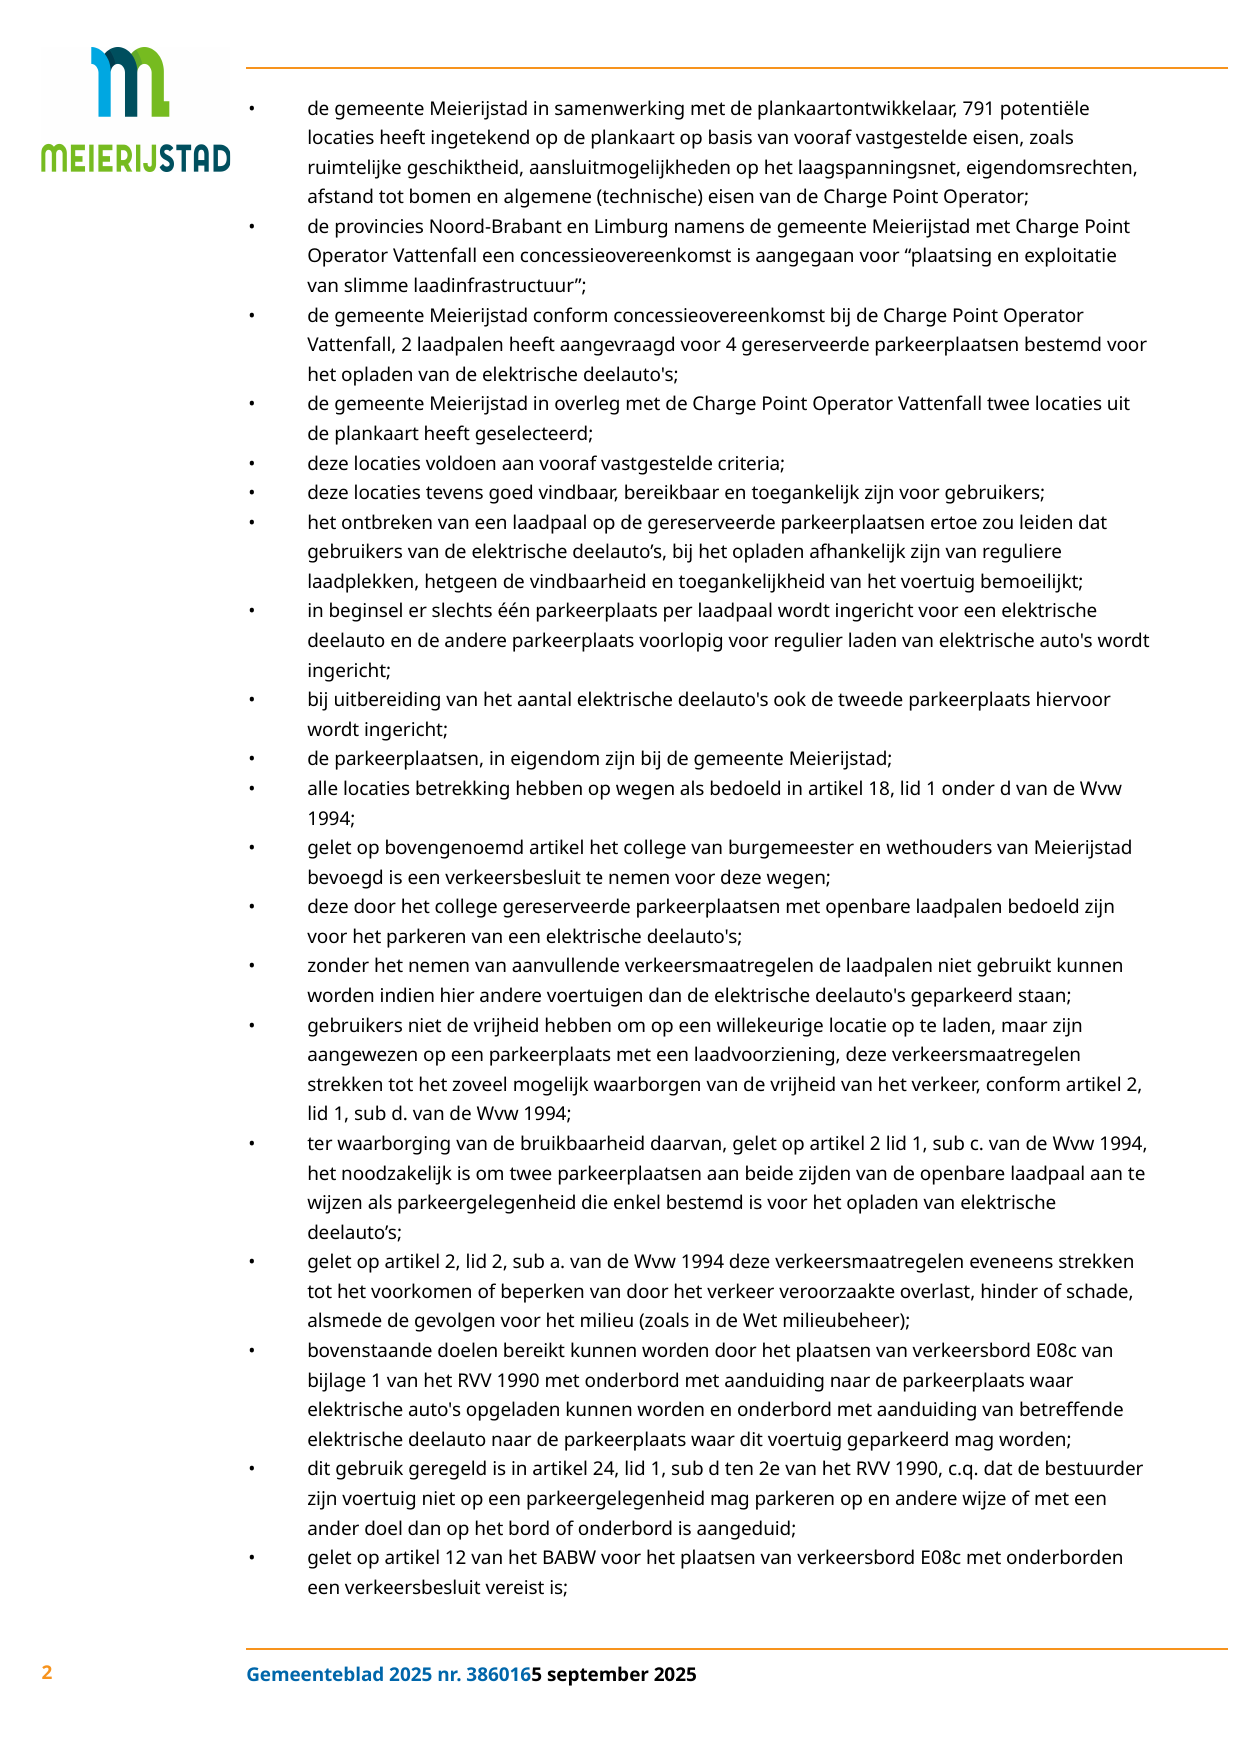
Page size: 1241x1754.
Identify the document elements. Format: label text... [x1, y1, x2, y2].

list deze locaties voldoen aan vooraf vastgestelde criteria; [248, 450, 1152, 476]
list bovenstaande doelen bereikt kunnen worden door het plaatsen van verkeersbord E08c van bijlage 1 van het RVV 1990 met onderbord met aanduiding naar de parkeerplaats waar elektrische auto's opgeladen kunnen worden en onderbord met aanduiding van betreffende elektrische deelauto naar de parkeerplaats waar dit voertuig geparkeerd mag worden; [248, 1337, 1152, 1452]
list gelet op artikel 2, lid 2, sub a. van de Wvw 1994 deze verkeersmaatregelen eveneens strekken tot het voorkomen of beperken van door het verkeer veroorzaakte overlast, hinder of schade, alsmede de gevolgen voor het milieu (zoals in de Wet milieubeheer); [248, 1248, 1152, 1333]
list in beginsel er slechts één parkeerplaats per laadpaal wordt ingericht voor een elektrische deelauto en de andere parkeerplaats voorlopig voor regulier laden van elektrische auto's wordt ingericht; [248, 598, 1152, 683]
list deze door het college gereserveerde parkeerplaatsen met openbare laadpalen bedoeld zijn voor het parkeren van een elektrische deelauto's; [248, 893, 1152, 949]
list de gemeente Meierijstad conform concessieovereenkomst bij de Charge Point Operator Vattenfall, 2 laadpalen heeft aangevraagd voor 4 gereserveerde parkeerplaatsen bestemd voor het opladen van de elektrische deelauto's; [248, 302, 1152, 387]
list de gemeente Meierijstad in overleg met de Charge Point Operator Vattenfall twee locaties uit de plankaart heeft geselecteerd; [248, 391, 1152, 446]
list het ontbreken van een laadpaal op de gereserveerde parkeerplaatsen ertoe zou leiden dat gebruikers van de elektrische deelauto’s, bij het opladen afhankelijk zijn van reguliere laadplekken, hetgeen de vindbaarheid en toegankelijkheid van het voertuig bemoeilijkt; [248, 509, 1152, 594]
list zonder het nemen van aanvullende verkeersmaatregelen de laadpalen niet gebruikt kunnen worden indien hier andere voertuigen dan de elektrische deelauto's geparkeerd staan; [248, 953, 1152, 1008]
list de gemeente Meierijstad in samenwerking met de plankaartontwikkelaar, 791 potentiële locaties heeft ingetekend op de plankaart op basis van vooraf vastgestelde eisen, zoals ruimtelijke geschiktheid, aansluitmogelijkheden op het laagspanningsnet, eigendomsrechten, afstand tot bomen en algemene (technische) eisen van de Charge Point Operator; [248, 95, 1152, 209]
list de provincies Noord-Brabant en Limburg namens de gemeente Meierijstad met Charge Point Operator Vattenfall een concessieovereenkomst is aangegaan voor “plaatsing en exploitatie van slimme laadinfrastructuur”; [248, 213, 1152, 298]
list gebruikers niet de vrijheid hebben om op een willekeurige locatie op te laden, maar zijn aangewezen op een parkeerplaats met een laadvoorziening, deze verkeersmaatregelen strekken tot het zoveel mogelijk waarborgen van de vrijheid van het verkeer, conform artikel 2, lid 1, sub d. van de Wvw 1994; [248, 1012, 1152, 1126]
list alle locaties betrekking hebben op wegen als bedoeld in artikel 18, lid 1 onder d van de Wvw 1994; [248, 775, 1152, 831]
list gelet op bovengenoemd artikel het college van burgemeester en wethouders van Meierijstad bevoegd is een verkeersbesluit te nemen voor deze wegen; [248, 834, 1152, 890]
list deze locaties tevens goed vindbaar, bereikbaar en toegankelijk zijn voor gebruikers; [248, 479, 1152, 505]
picture [41, 47, 231, 172]
list gelet op artikel 12 van het BABW voor het plaatsen van verkeersbord E08c met onderborden een verkeersbesluit vereist is; [248, 1544, 1152, 1600]
list bij uitbereiding van het aantal elektrische deelauto's ook de tweede parkeerplaats hiervoor wordt ingericht; [248, 686, 1152, 742]
list de parkeerplaatsen, in eigendom zijn bij de gemeente Meierijstad; [248, 746, 1152, 771]
list dit gebruik geregeld is in artikel 24, lid 1, sub d ten 2e van het RVV 1990, c.q. dat de bestuurder zijn voertuig niet op een parkeergelegenheid mag parkeren op en andere wijze of met een ander doel dan op het bord of onderbord is aangeduid; [248, 1456, 1152, 1541]
list ter waarborging van de bruikbaarheid daarvan, gelet op artikel 2 lid 1, sub c. van de Wvw 1994, het noodzakelijk is om twee parkeerplaatsen aan beide zijden van de openbare laadpaal aan te wijzen als parkeergelegenheid die enkel bestemd is voor het opladen van elektrische deelauto’s; [248, 1130, 1152, 1245]
